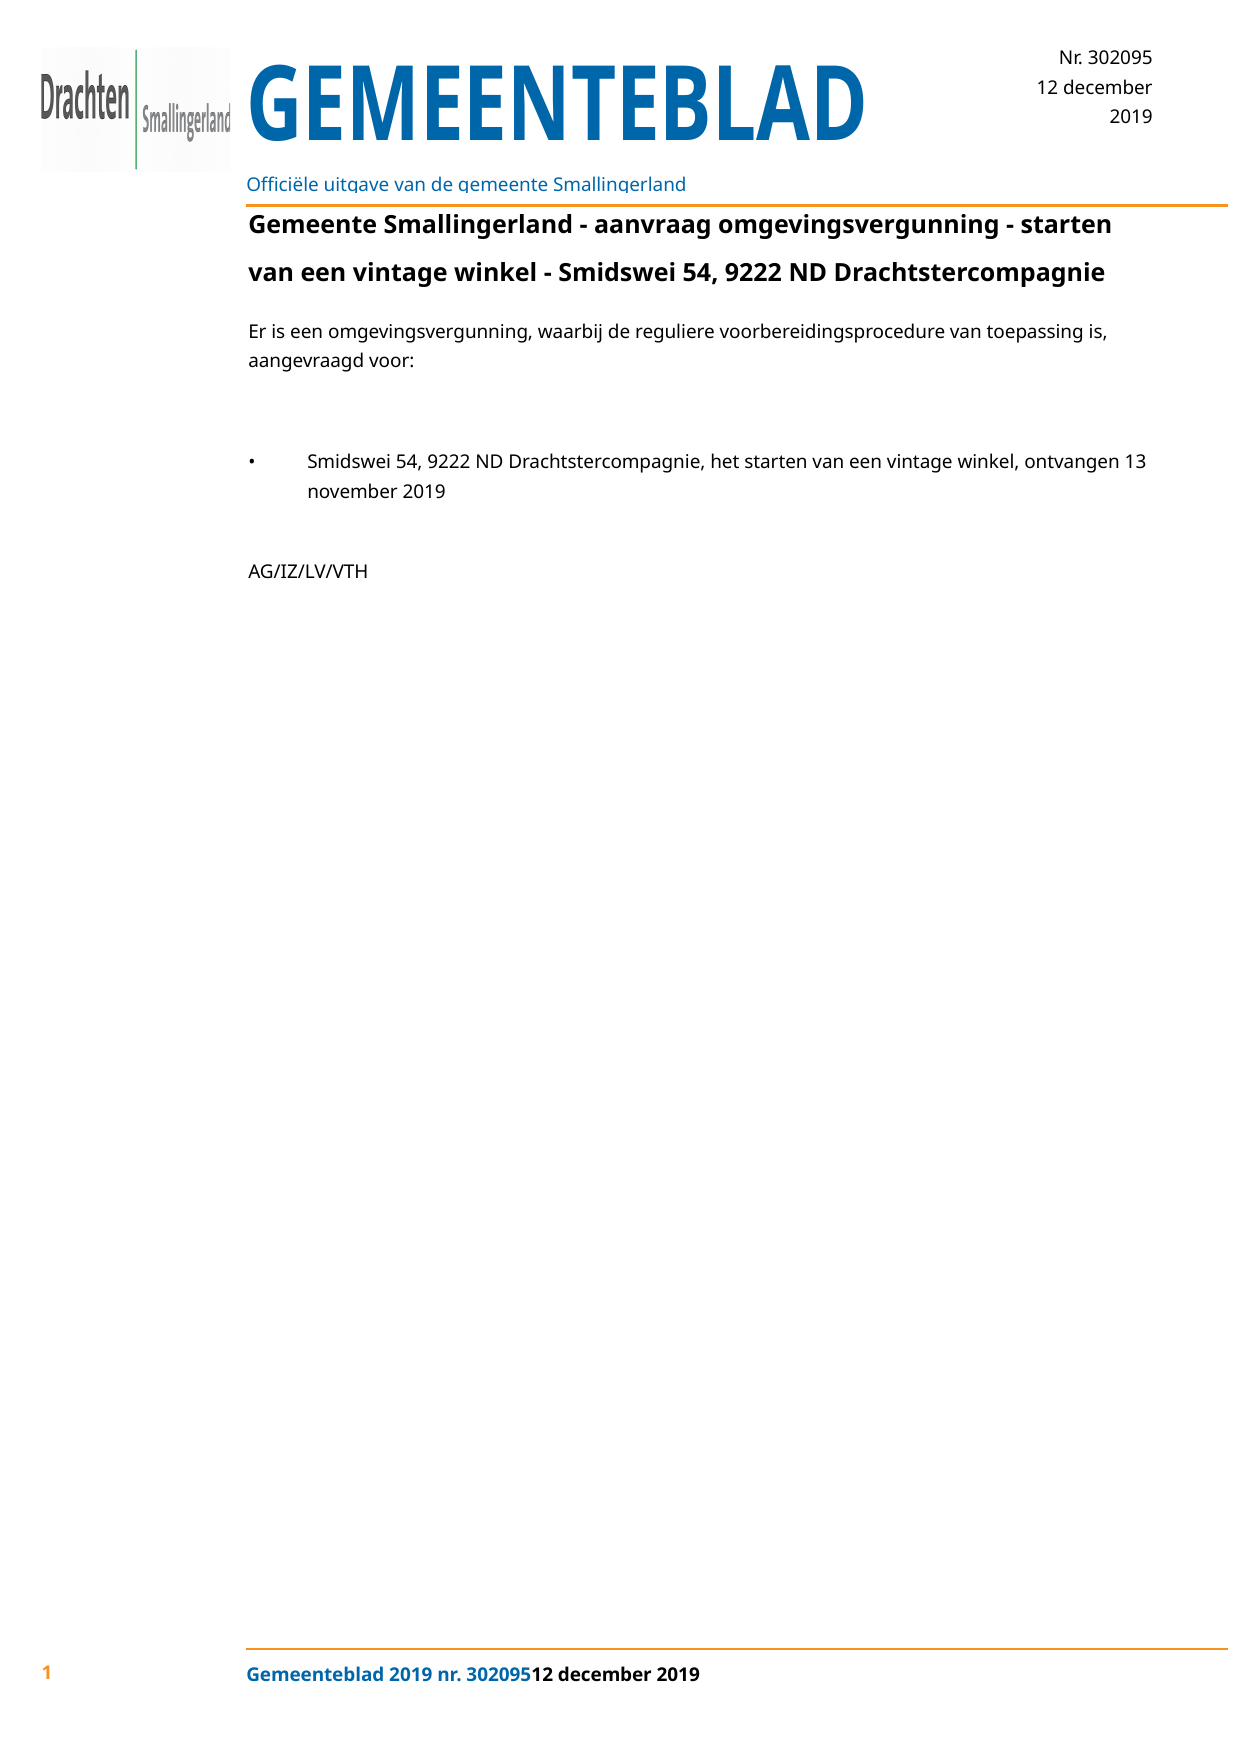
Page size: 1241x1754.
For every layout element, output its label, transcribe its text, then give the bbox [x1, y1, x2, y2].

text Er is een omgevingsvergunning, waarbij de reguliere voorbereidingsprocedure van toepassing is, aangevraagd voor: [248, 318, 1152, 373]
text Gemeente Smallingerland - aanvraag omgevingsvergunning - starten van een vintage winkel - Smidswei 54, 9222 ND Drachtstercompagnie [248, 207, 1152, 288]
list Smidswei 54, 9222 ND Drachtstercompagnie, het starten van een vintage winkel, ontvangen 13 november 2019 [248, 448, 1152, 504]
picture [41, 47, 231, 172]
text AG/IZ/LV/VTH [248, 558, 1152, 584]
